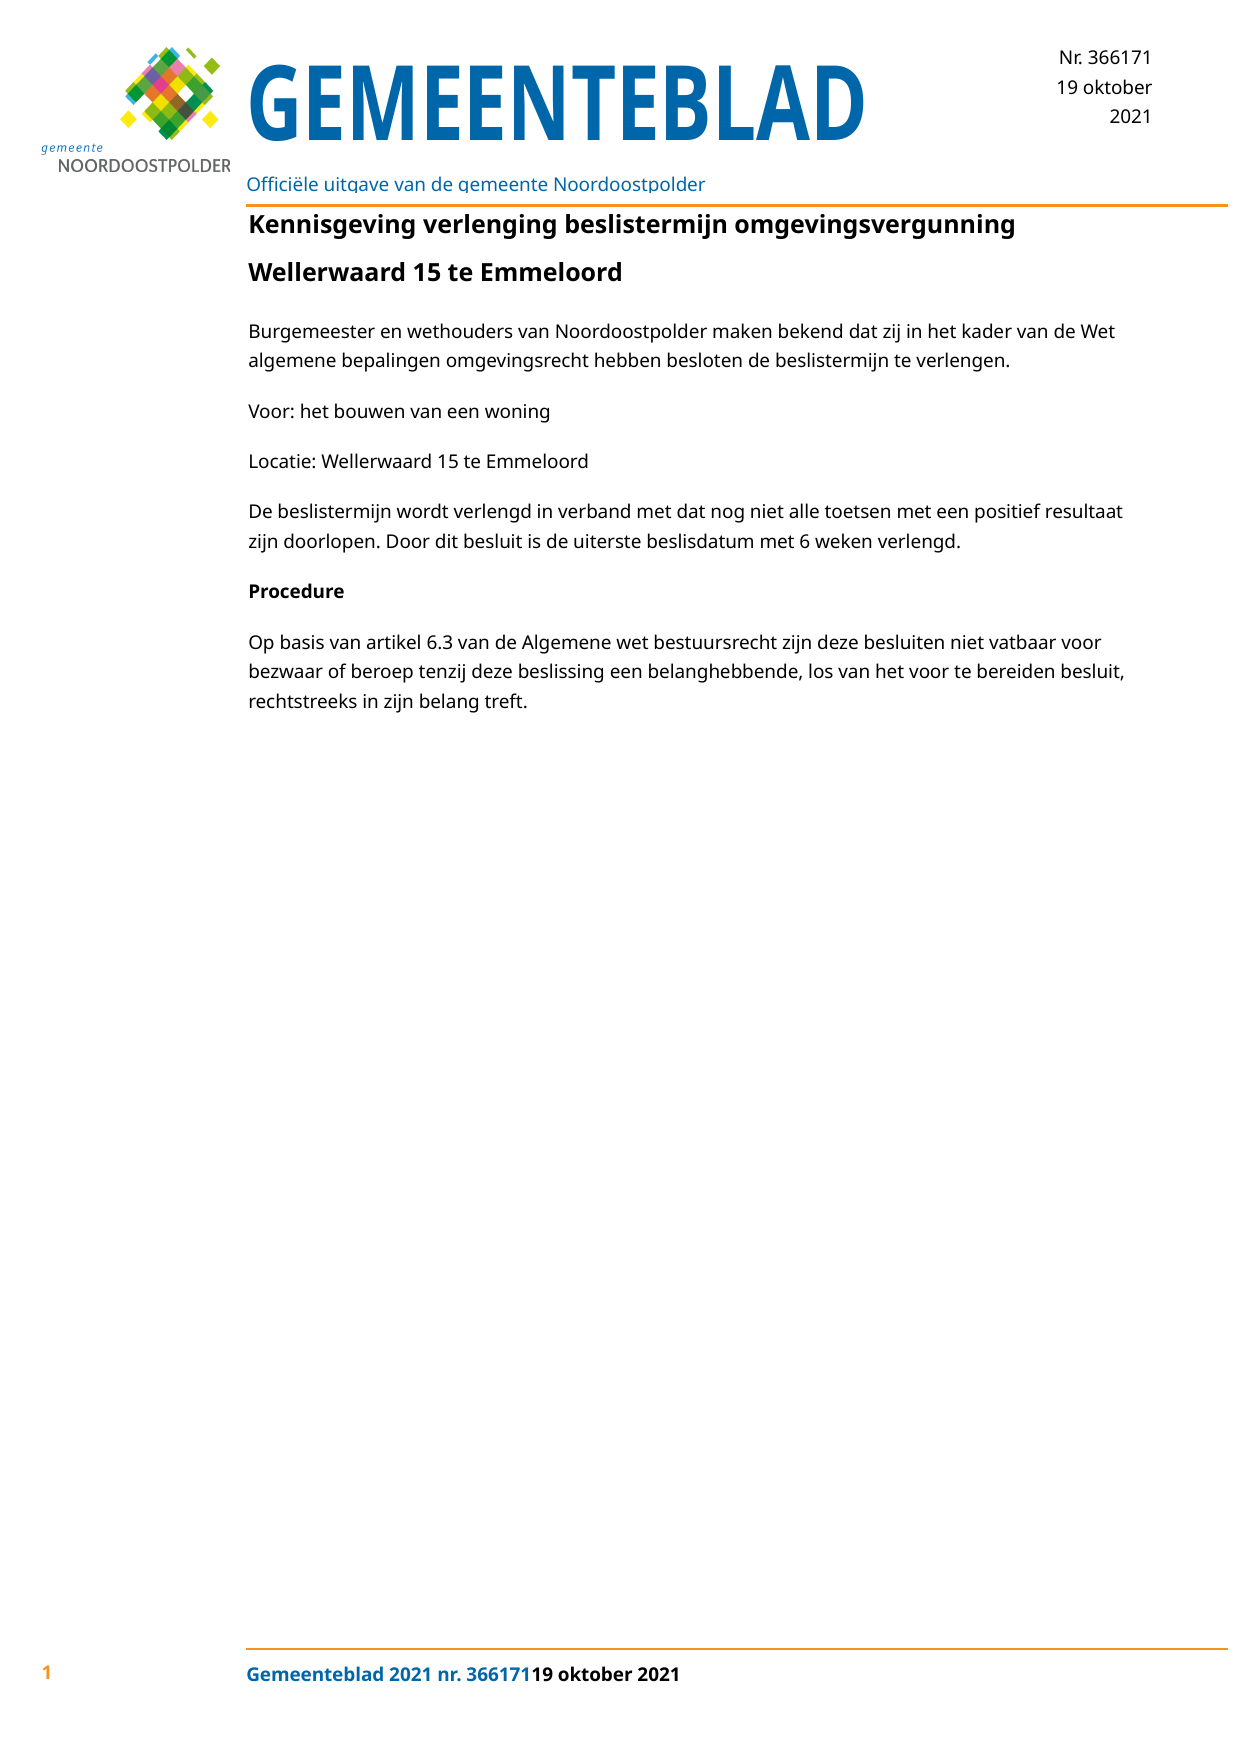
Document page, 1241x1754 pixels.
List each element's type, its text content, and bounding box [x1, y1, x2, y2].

text Procedure [248, 579, 1152, 604]
text De beslistermijn wordt verlengd in verband met​ ​​dat nog niet alle toetsen met een positief resultaat zijn doorlopen. Door dit besluit is de uiterste beslisdatum met 6 weken verlengd. [248, 499, 1152, 554]
text Voor: het bouwen van een woning [248, 398, 1152, 424]
text Burgemeester en wethouders van Noordoostpolder maken bekend dat zij in het kader van de Wet algemene bepalingen omgevingsrecht hebben besloten de beslistermijn te verlengen. [248, 318, 1152, 373]
text Locatie: Wellerwaard 15 te Emmeloord [248, 448, 1152, 474]
picture [41, 47, 231, 172]
text Op basis van artikel 6.3 van de Algemene wet bestuursrecht zijn deze besluiten niet vatbaar voor bezwaar of beroep tenzij deze beslissing een belanghebbende, los van het voor te bereiden besluit, rechtstreeks in zijn belang treft. [248, 629, 1152, 714]
text Kennisgeving verlenging beslistermijn omgevingsvergunning Wellerwaard 15 te Emmeloord [248, 207, 1152, 288]
